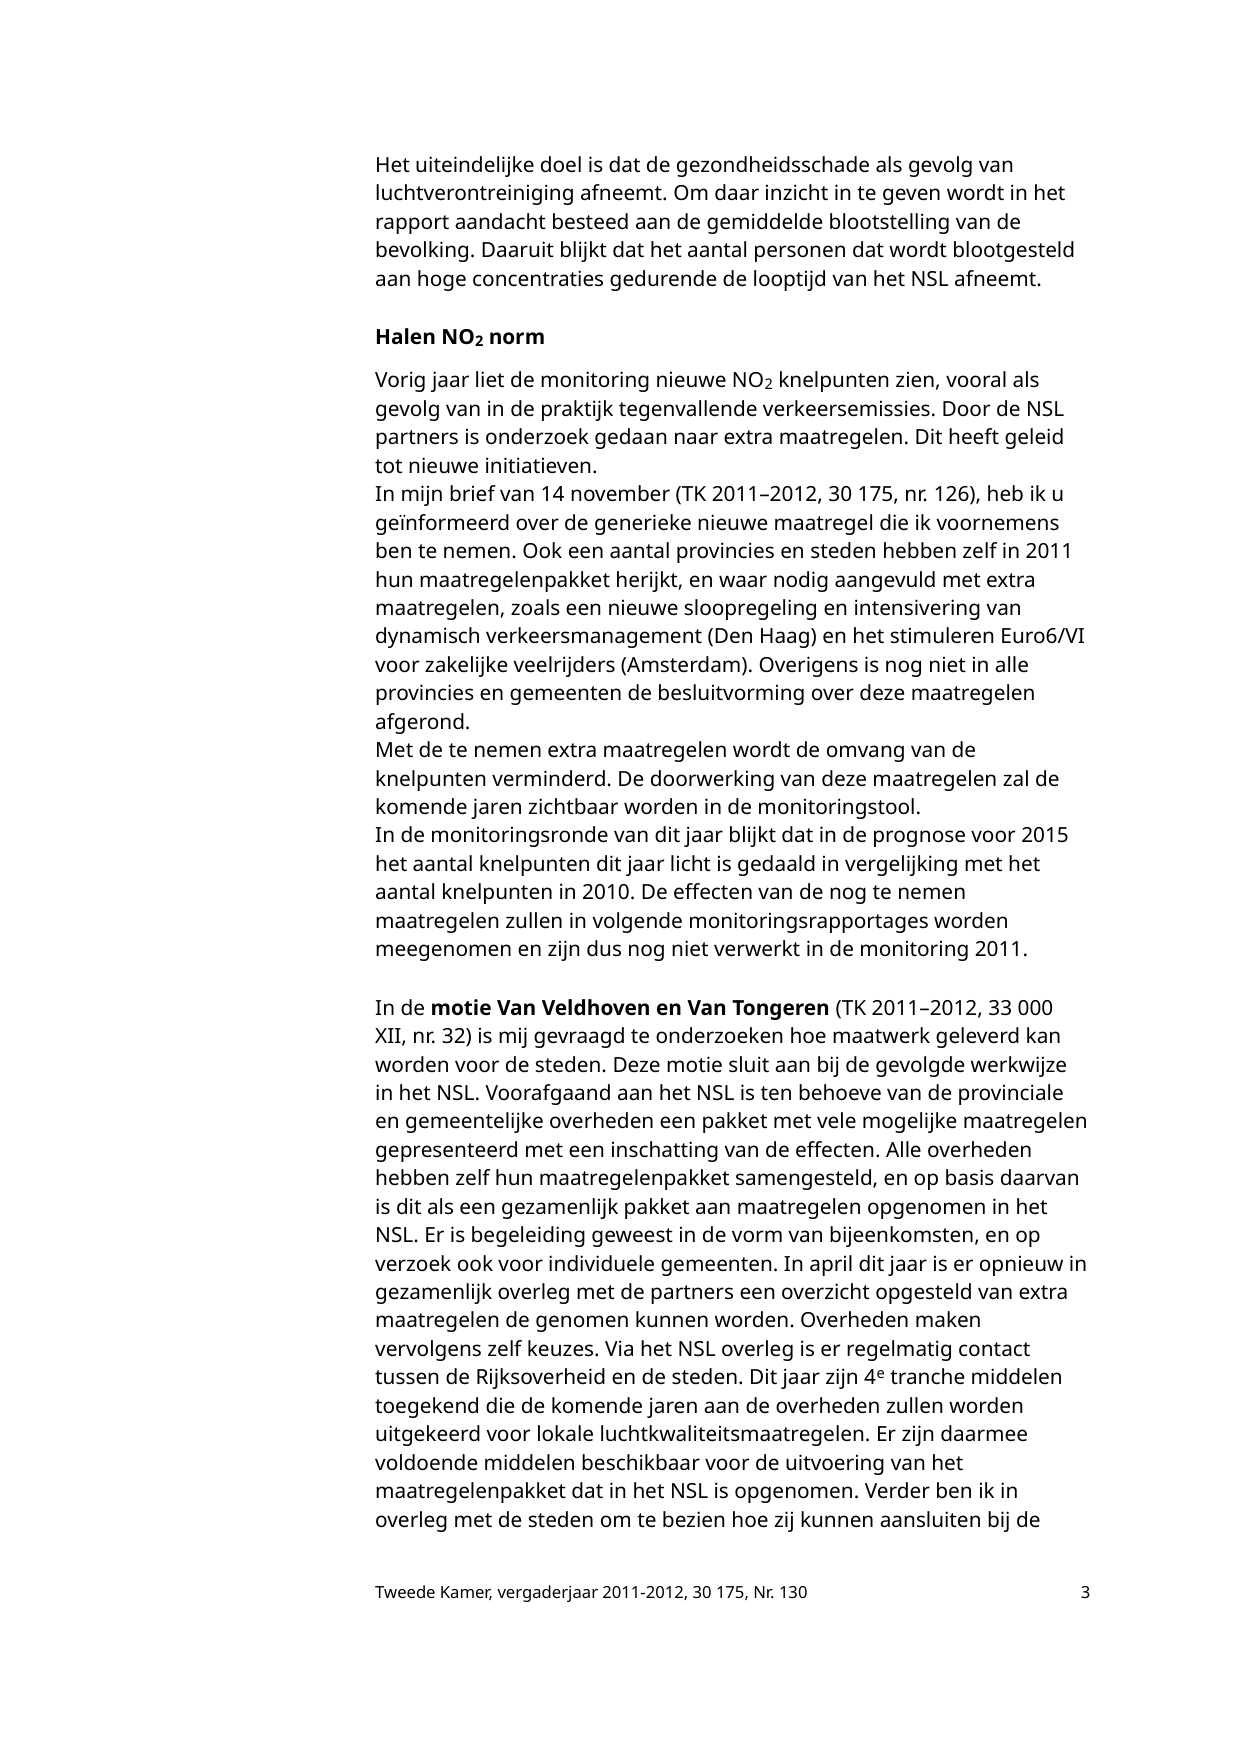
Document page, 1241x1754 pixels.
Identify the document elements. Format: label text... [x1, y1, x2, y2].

text Halen NO2 norm [375, 322, 1090, 351]
text In de monitoringsronde van dit jaar blijkt dat in de prognose voor 2015 het aantal knelpunten dit jaar licht is gedaald in vergelijking met het aantal knelpunten in 2010. De effecten van de nog te nemen maatregelen zullen in volgende monitoringsrapportages worden meegenomen en zijn dus nog niet verwerkt in de monitoring 2011. [375, 821, 1090, 963]
text Vorig jaar liet de monitoring nieuwe NO2 knelpunten zien, vooral als gevolg van in de praktijk tegenvallende verkeersemissies. Door de NSL partners is onderzoek gedaan naar extra maatregelen. Dit heeft geleid tot nieuwe initiatieven. [375, 366, 1090, 479]
text Het uiteindelijke doel is dat de gezondheidsschade als gevolg van luchtverontreiniging afneemt. Om daar inzicht in te geven wordt in het rapport aandacht besteed aan de gemiddelde blootstelling van de bevolking. Daaruit blijkt dat het aantal personen dat wordt blootgesteld aan hoge concentraties gedurende de looptijd van het NSL afneemt. [375, 150, 1090, 292]
text In de motie Van Veldhoven en Van Tongeren (TK 2011–2012, 33 000 XII, nr. 32) is mij gevraagd te onderzoeken hoe maatwerk geleverd kan worden voor de steden. Deze motie sluit aan bij de gevolgde werkwijze in het NSL. Voorafgaand aan het NSL is ten behoeve van de provinciale en gemeentelijke overheden een pakket met vele mogelijke maatregelen gepresenteerd met een inschatting van de effecten. Alle overheden hebben zelf hun maatregelenpakket samengesteld, en op basis daarvan is dit als een gezamenlijk pakket aan maatregelen opgenomen in het NSL. Er is begeleiding geweest in de vorm van bijeenkomsten, en op verzoek ook voor individuele gemeenten. In april dit jaar is er opnieuw in gezamenlijk overleg met de partners een overzicht opgesteld van extra maatregelen de genomen kunnen worden. Overheden maken vervolgens zelf keuzes. Via het NSL overleg is er regelmatig contact tussen de Rijksoverheid en de steden. Dit jaar zijn 4e tranche middelen toegekend die de komende jaren aan de overheden zullen worden uitgekeerd voor lokale luchtkwaliteitsmaatregelen. Er zijn daarmee voldoende middelen beschikbaar voor de uitvoering van het maatregelenpakket dat in het NSL is opgenomen. Verder ben ik in overleg met de steden om te bezien hoe zij kunnen aansluiten bij de [375, 993, 1090, 1533]
text Met de te nemen extra maatregelen wordt de omvang van de knelpunten verminderd. De doorwerking van deze maatregelen zal de komende jaren zichtbaar worden in de monitoringstool. [375, 735, 1090, 821]
text In mijn brief van 14 november (TK 2011–2012, 30 175, nr. 126), heb ik u geïnformeerd over de generieke nieuwe maatregel die ik voornemens ben te nemen. Ook een aantal provincies en steden hebben zelf in 2011 hun maatregelenpakket herijkt, en waar nodig aangevuld met extra maatregelen, zoals een nieuwe sloopregeling en intensivering van dynamisch verkeersmanagement (Den Haag) en het stimuleren Euro6/VI voor zakelijke veelrijders (Amsterdam). Overigens is nog niet in alle provincies en gemeenten de besluitvorming over deze maatregelen afgerond. [375, 479, 1090, 735]
